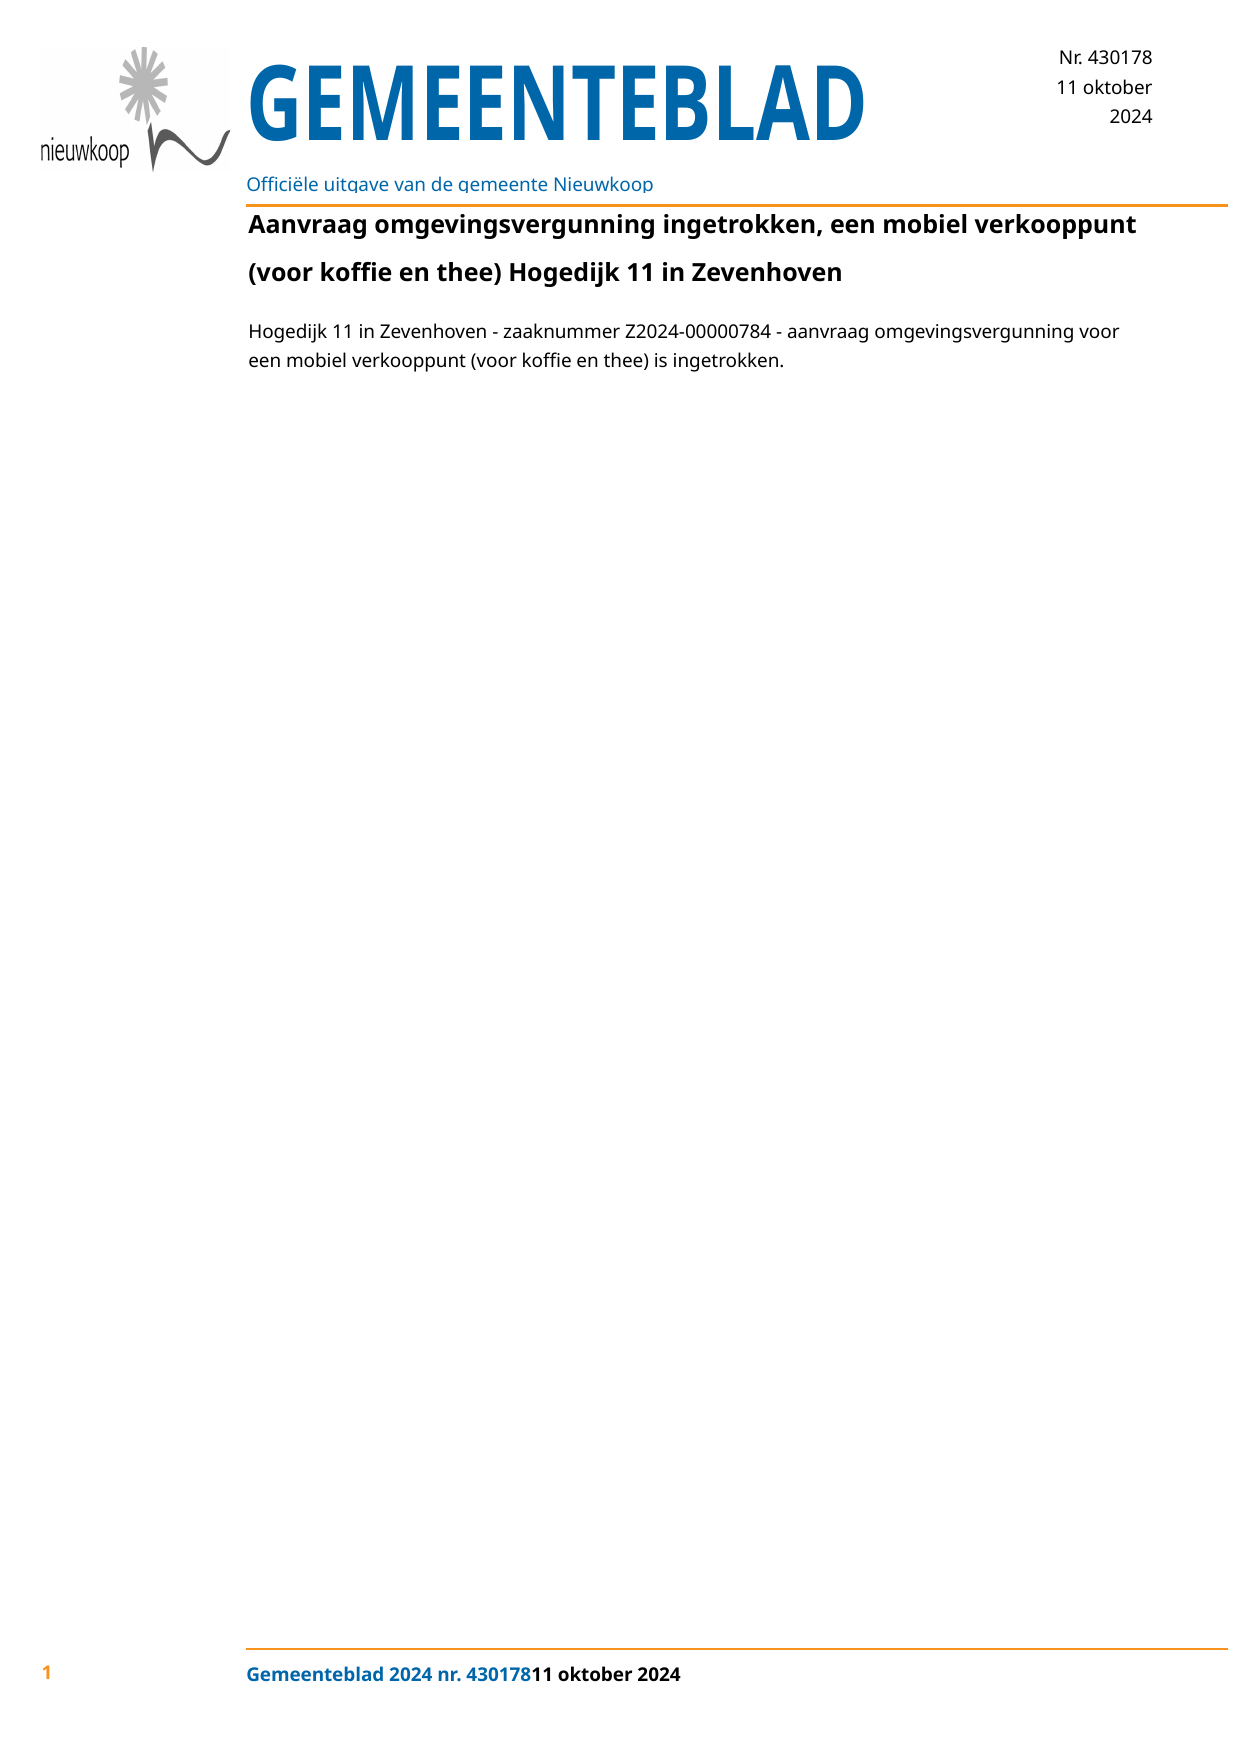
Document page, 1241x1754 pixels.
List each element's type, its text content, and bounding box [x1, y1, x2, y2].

text Aanvraag omgevingsvergunning ingetrokken, een mobiel verkooppunt (voor koffie en thee) Hogedijk 11 in Zevenhoven [248, 207, 1152, 288]
picture [41, 47, 231, 172]
text Hogedijk 11 in Zevenhoven - zaaknummer Z2024-00000784 - aanvraag omgevingsvergunning voor een mobiel verkooppunt (voor koffie en thee) is ingetrokken. [248, 318, 1152, 373]
